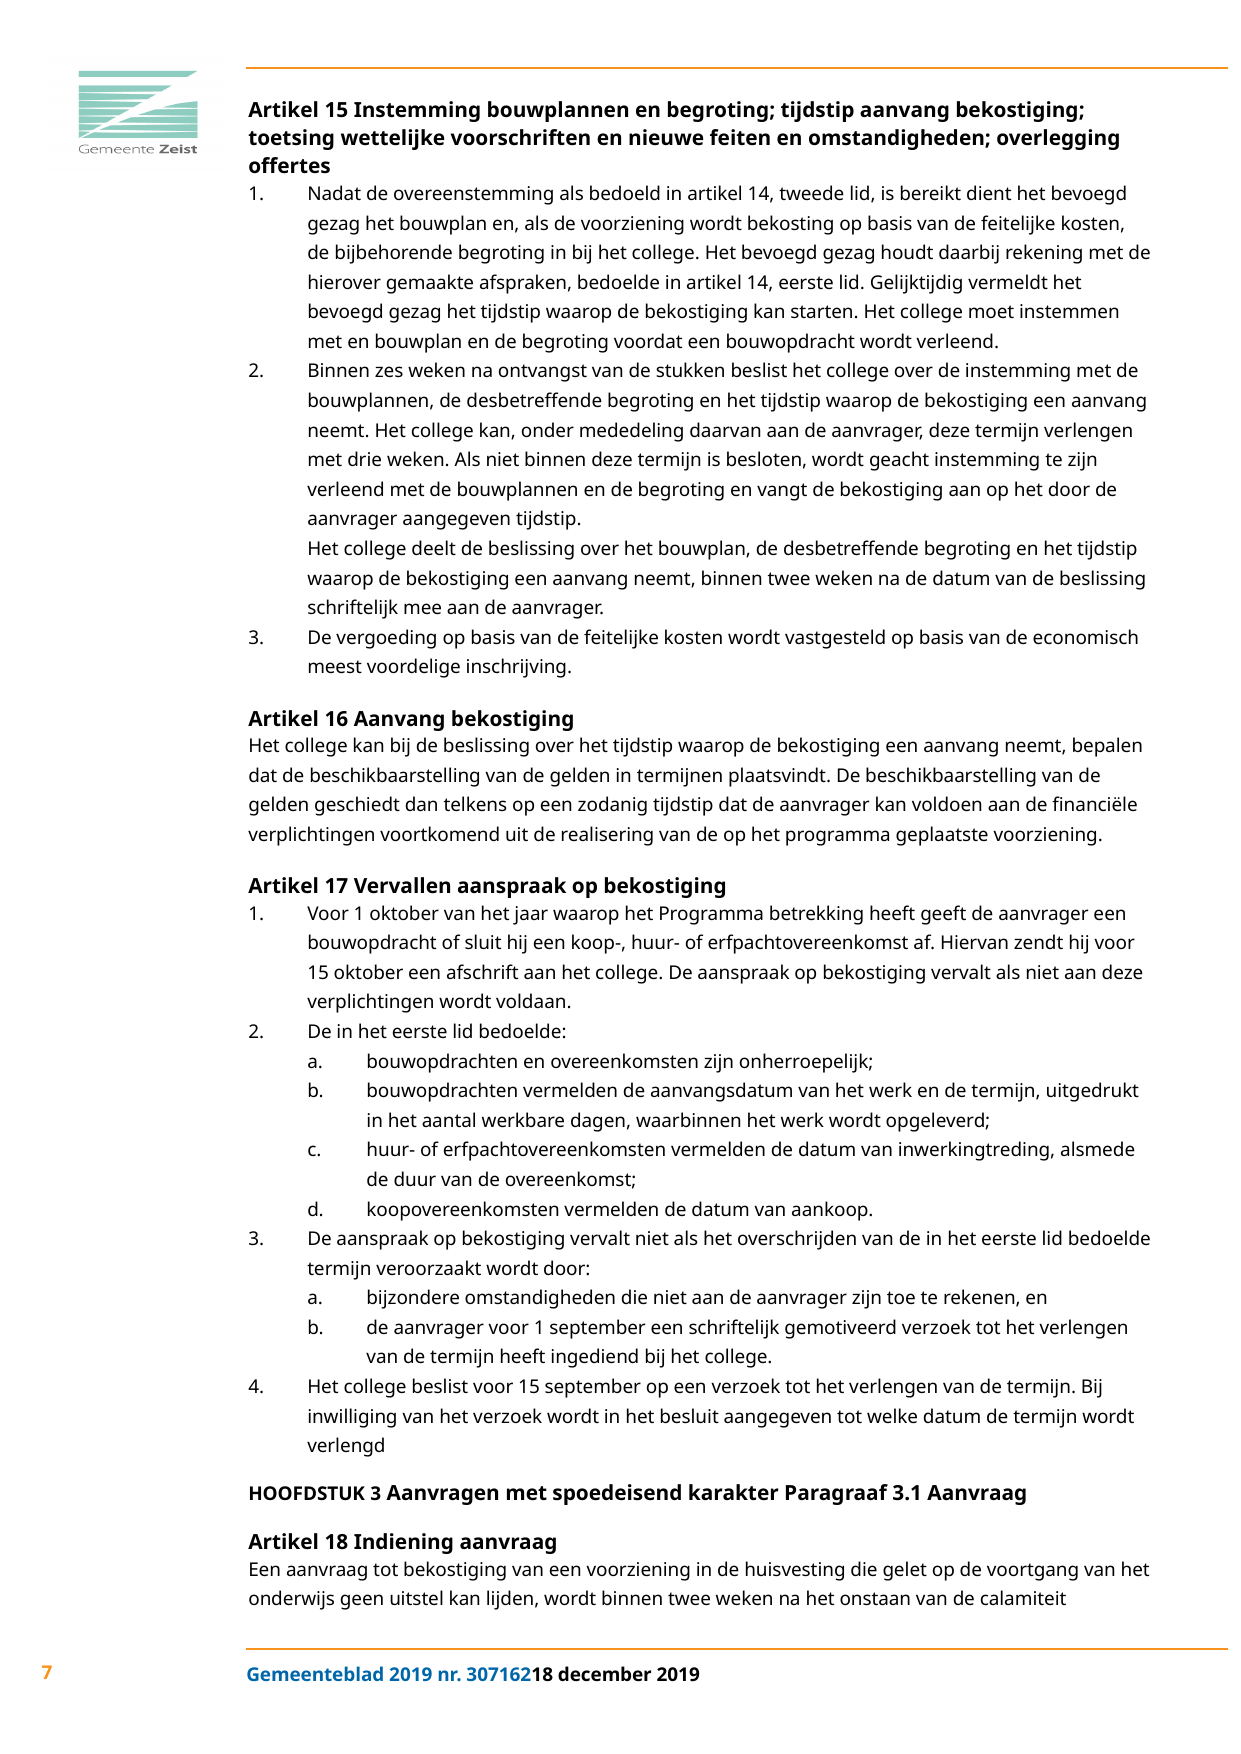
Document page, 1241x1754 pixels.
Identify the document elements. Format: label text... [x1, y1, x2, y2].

list de aanvrager voor 1 september een schriftelijk gemotiveerd verzoek tot het verlengen van de termijn heeft ingediend bij het college. [307, 1314, 1152, 1369]
text Artikel 17 Vervallen aanspraak op bekostiging [248, 871, 1152, 900]
list bijzondere omstandigheden die niet aan de aanvrager zijn toe te rekenen, en [307, 1284, 1152, 1310]
list Nadat de overeenstemming als bedoeld in artikel 14, tweede lid, is bereikt dient het bevoegd gezag het bouwplan en, als de voorziening wordt bekosting op basis van de feitelijke kosten, de bijbehorende begroting in bij het college. Het bevoegd gezag houdt daarbij rekening met de hierover gemaakte afspraken, bedoelde in artikel 14, eerste lid. Gelijktijdig vermeldt het bevoegd gezag het tijdstip waarop de bekostiging kan starten. Het college moet instemmen met en bouwplan en de begroting voordat een bouwopdracht wordt verleend. [248, 180, 1152, 354]
picture [41, 47, 231, 172]
list Het college beslist voor 15 september op een verzoek tot het verlengen van de termijn. Bij inwilliging van het verzoek wordt in het besluit aangegeven tot welke datum de termijn wordt verlengd [248, 1373, 1152, 1458]
text Een aanvraag tot bekostiging van een voorziening in de huisvesting die gelet op de voortgang van het onderwijs geen uitstel kan lijden, wordt binnen twee weken na het onstaan van de calamiteit [248, 1556, 1152, 1611]
text Artikel 16 Aanvang bekostiging [248, 704, 1152, 732]
text Artikel 15 Instemming bouwplannen en begroting; tijdstip aanvang bekostiging; toetsing wettelijke voorschriften en nieuwe feiten en omstandigheden; overlegging offertes [248, 95, 1152, 180]
list Voor 1 oktober van het jaar waarop het Programma betrekking heeft geeft de aanvrager een bouwopdracht of sluit hij een koop-, huur- of erfpachtovereenkomst af. Hiervan zendt hij voor 15 oktober een afschrift aan het college. De aanspraak op bekostiging vervalt als niet aan deze verplichtingen wordt voldaan. [248, 900, 1152, 1014]
list De in het eerste lid bedoelde: [248, 1018, 1152, 1044]
list bouwopdrachten en overeenkomsten zijn onherroepelijk; [307, 1048, 1152, 1073]
text HOOFDSTUK 3 Aanvragen met spoedeisend karakter Paragraaf 3.1 Aanvraag [248, 1478, 1152, 1506]
text Het college kan bij de beslissing over het tijdstip waarop de bekostiging een aanvang neemt, bepalen dat de beschikbaarstelling van de gelden in termijnen plaatsvindt. De beschikbaarstelling van de gelden geschiedt dan telkens op een zodanig tijdstip dat de aanvrager kan voldoen aan de financiële verplichtingen voortkomend uit de realisering van de op het programma geplaatste voorziening. [248, 732, 1152, 847]
list Het college deelt de beslissing over het bouwplan, de desbetreffende begroting en het tijdstip waarop de bekostiging een aanvang neemt, binnen twee weken na de datum van de beslissing schriftelijk mee aan de aanvrager. [248, 535, 1152, 620]
list Binnen zes weken na ontvangst van de stukken beslist het college over de instemming met de bouwplannen, de desbetreffende begroting en het tijdstip waarop de bekostiging een aanvang neemt. Het college kan, onder mededeling daarvan aan de aanvrager, deze termijn verlengen met drie weken. Als niet binnen deze termijn is besloten, wordt geacht instemming te zijn verleend met de bouwplannen en de begroting en vangt de bekostiging aan op het door de aanvrager aangegeven tijdstip. [248, 358, 1152, 531]
list koopovereenkomsten vermelden de datum van aankoop. [307, 1196, 1152, 1221]
list huur- of erfpachtovereenkomsten vermelden de datum van inwerkingtreding, alsmede de duur van de overeenkomst; [307, 1137, 1152, 1192]
list De aanspraak op bekostiging vervalt niet als het overschrijden van de in het eerste lid bedoelde termijn veroorzaakt wordt door: [248, 1225, 1152, 1281]
text Artikel 18 Indiening aanvraag [248, 1527, 1152, 1556]
list bouwopdrachten vermelden de aanvangsdatum van het werk en de termijn, uitgedrukt in het aantal werkbare dagen, waarbinnen het werk wordt opgeleverd; [307, 1077, 1152, 1133]
list De vergoeding op basis van de feitelijke kosten wordt vastgesteld op basis van de economisch meest voordelige inschrijving. [248, 624, 1152, 679]
